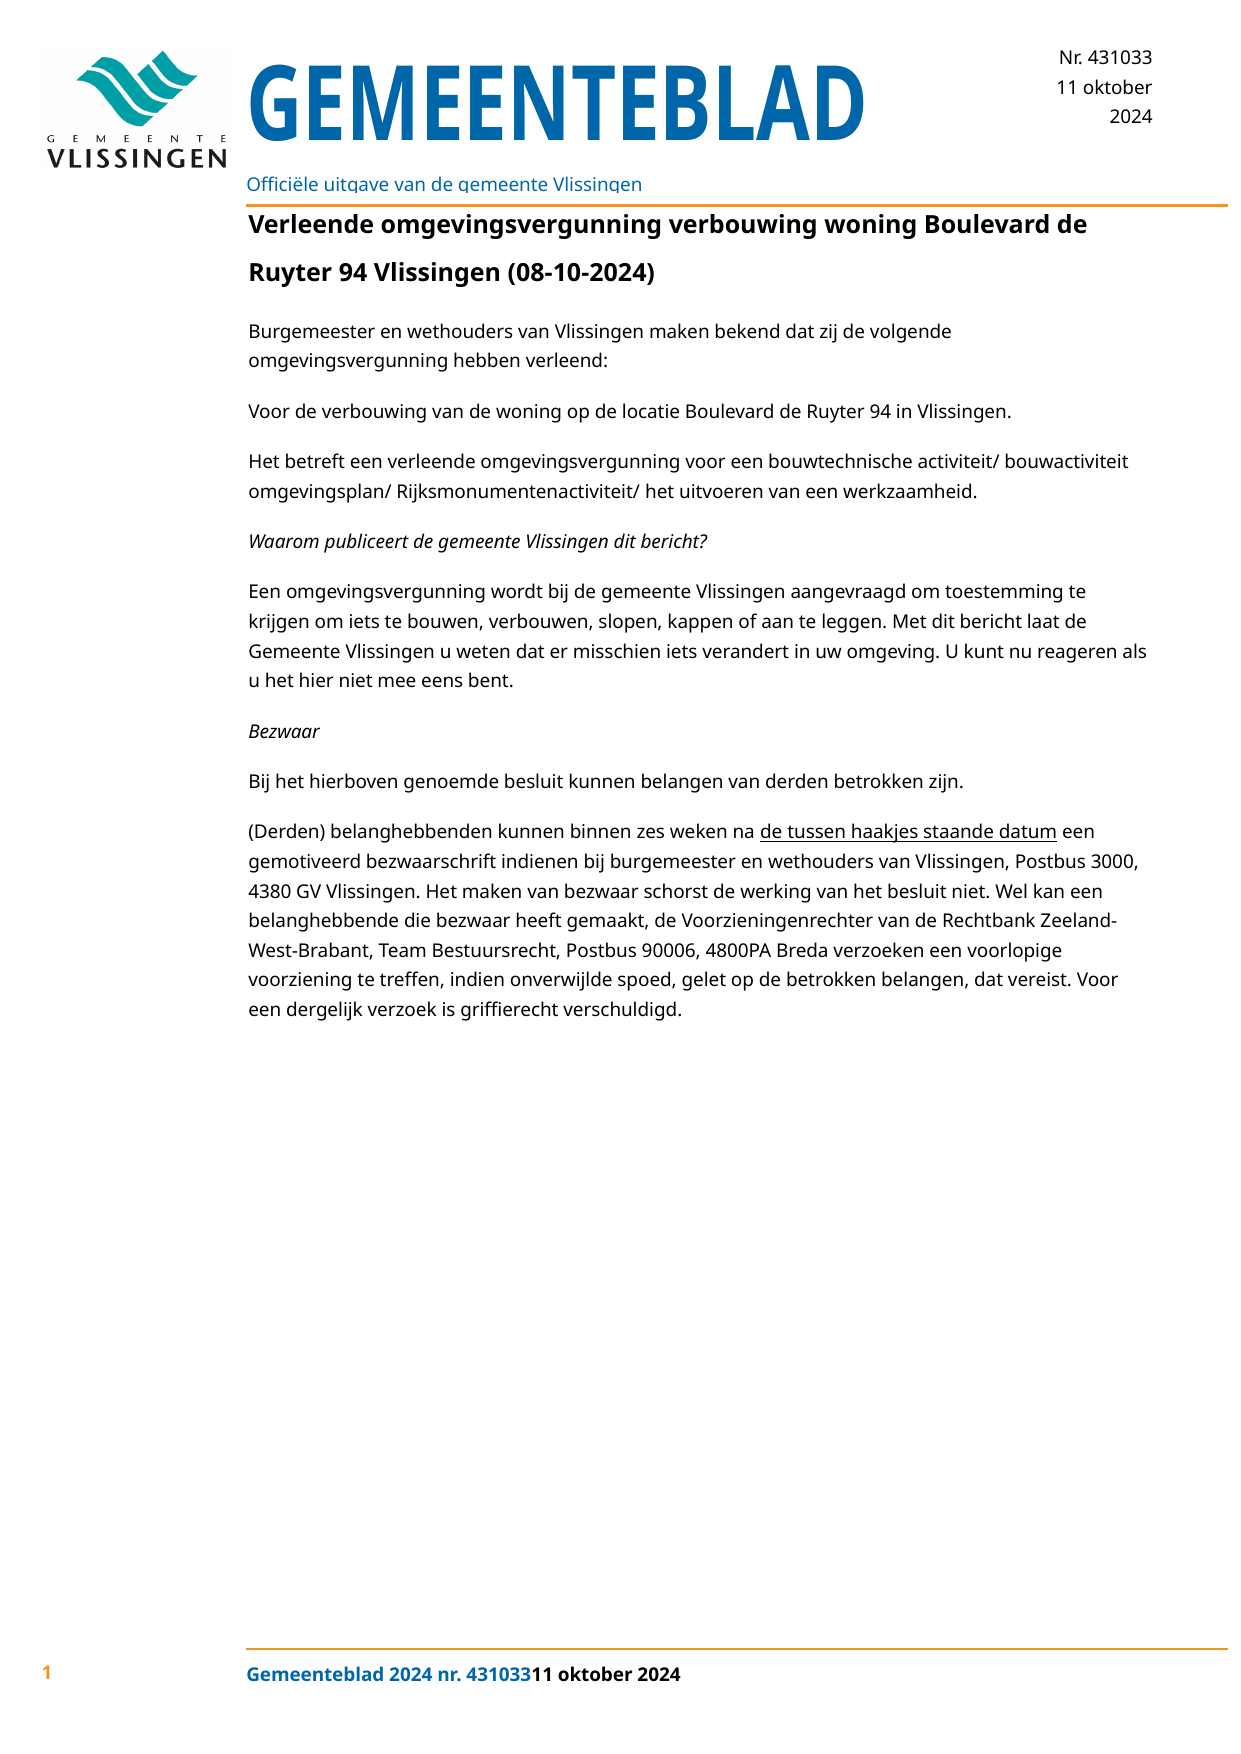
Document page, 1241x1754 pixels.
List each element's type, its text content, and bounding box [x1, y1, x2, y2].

text Het betreft een verleende omgevingsvergunning voor een bouwtechnische activiteit/ bouwactiviteit omgevingsplan/ Rijksmonumentenactiviteit/ het uitvoeren van een werkzaamheid. [248, 448, 1152, 504]
picture [41, 47, 231, 172]
text Verleende omgevingsvergunning verbouwing woning Boulevard de Ruyter 94 Vlissingen (08-10-2024) [248, 207, 1152, 288]
text Burgemeester en wethouders van Vlissingen maken bekend dat zij de volgende omgevingsvergunning hebben verleend: [248, 318, 1152, 373]
text Waarom publiceert de gemeente Vlissingen dit bericht? [248, 528, 1152, 554]
text Bezwaar [248, 718, 1152, 744]
text (Derden) belanghebbenden kunnen binnen zes weken na de tussen haakjes staande datum een gemotiveerd bezwaarschrift indienen bij burgemeester en wethouders van Vlissingen, Postbus 3000, 4380 GV Vlissingen. Het maken van bezwaar schorst de werking van het besluit niet. Wel kan een belanghebbende die bezwaar heeft gemaakt, de Voorzieningenrechter van de Rechtbank Zeeland-West-Brabant, Team Bestuursrecht, Postbus 90006, 4800PA Breda verzoeken een voorlopige voorziening te treffen, indien onverwijlde spoed, gelet op de betrokken belangen, dat vereist. Voor een dergelijk verzoek is griffierecht verschuldigd. [248, 819, 1152, 1022]
text Voor de verbouwing van de woning op de locatie Boulevard de Ruyter 94 in Vlissingen. [248, 398, 1152, 424]
text Bij het hierboven genoemde besluit kunnen belangen van derden betrokken zijn. [248, 768, 1152, 794]
text Een omgevingsvergunning wordt bij de gemeente Vlissingen aangevraagd om toestemming te krijgen om iets te bouwen, verbouwen, slopen, kappen of aan te leggen. Met dit bericht laat de Gemeente Vlissingen u weten dat er misschien iets verandert in uw omgeving. U kunt nu reageren als u het hier niet mee eens bent. [248, 579, 1152, 693]
